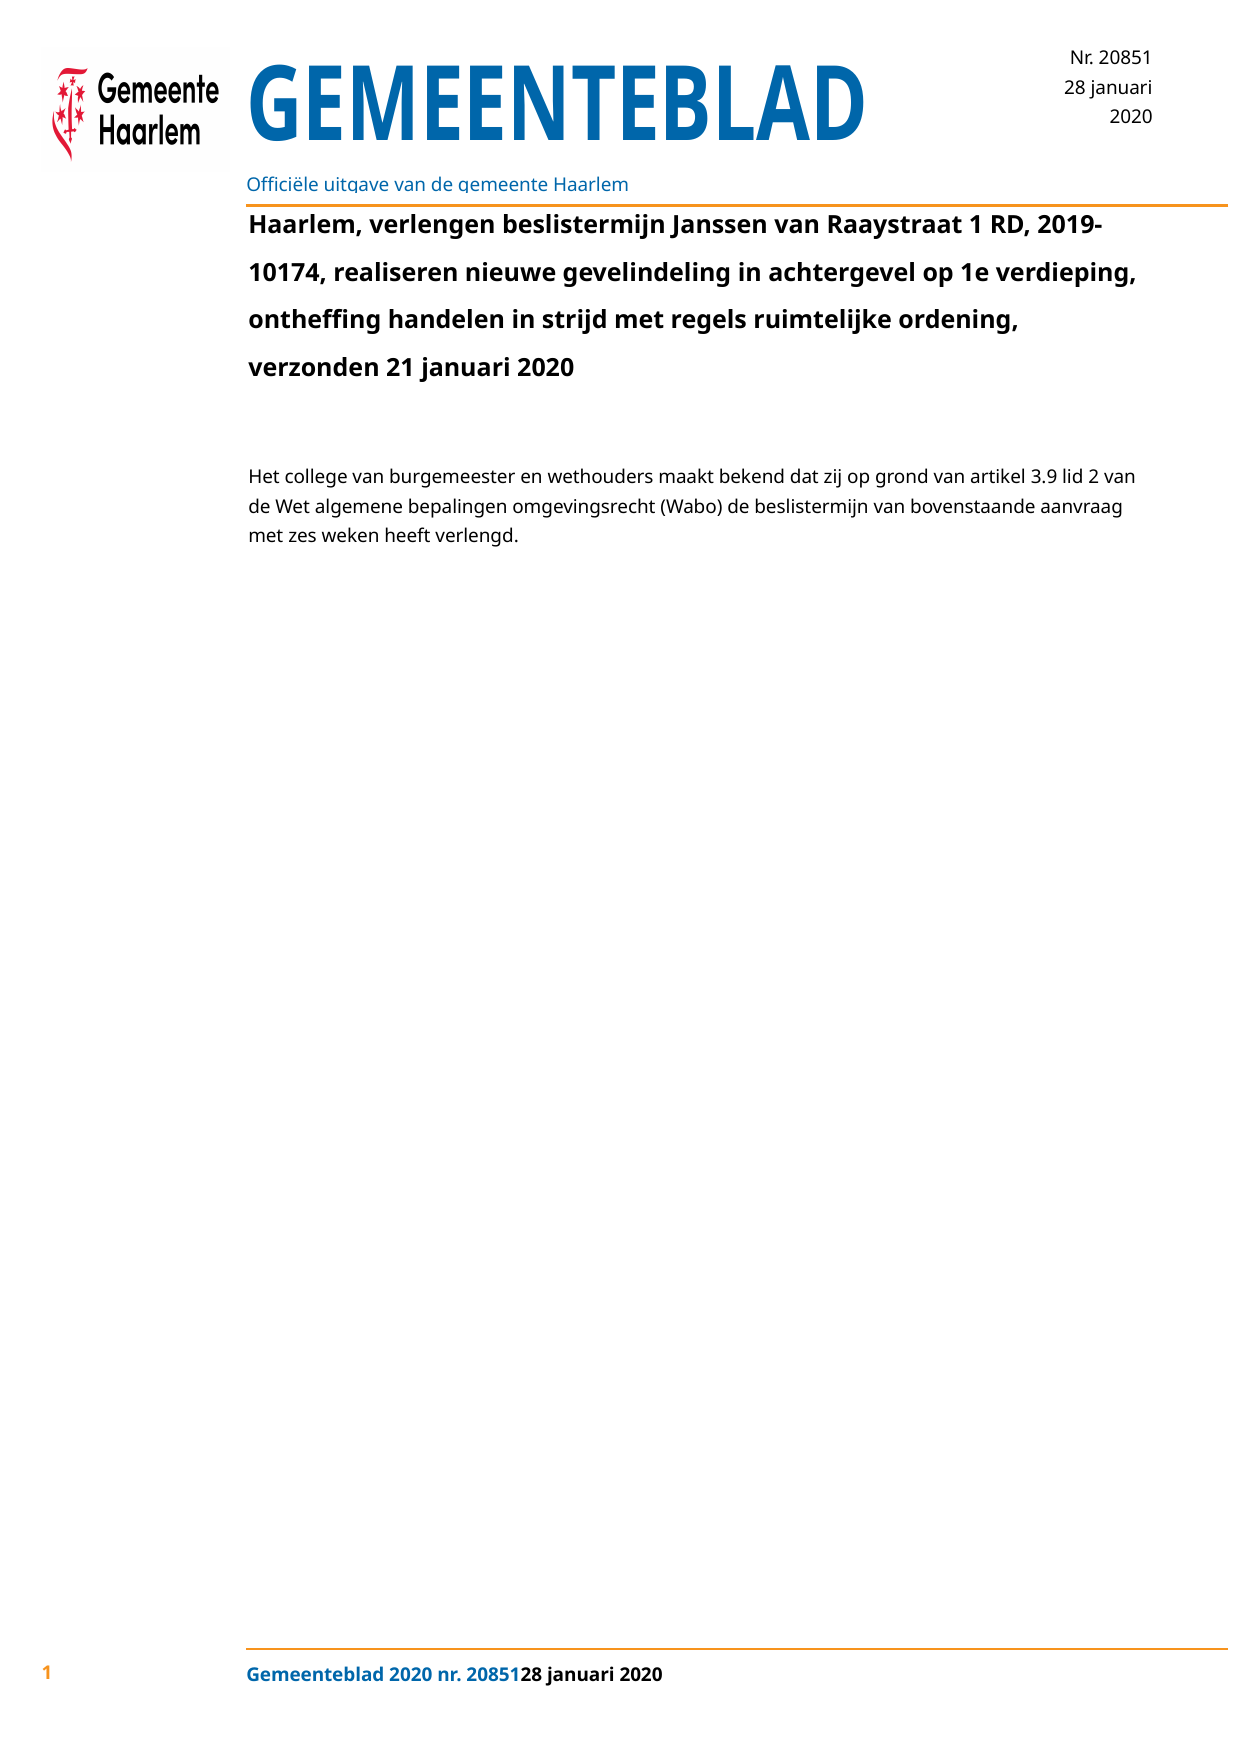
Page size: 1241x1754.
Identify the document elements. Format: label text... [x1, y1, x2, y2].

picture [41, 47, 231, 172]
text Het college van burgemeester en wethouders maakt bekend dat zij op grond van artikel 3.9 lid 2 van de Wet algemene bepalingen omgevingsrecht (Wabo) de beslistermijn van bovenstaande aanvraag met zes weken heeft verlengd. [248, 463, 1152, 548]
text Haarlem, verlengen beslistermijn Janssen van Raaystraat 1 RD, 2019-10174, realiseren nieuwe gevelindeling in achtergevel op 1e verdieping, ontheffing handelen in strijd met regels ruimtelijke ordening, verzonden 21 januari 2020 [248, 207, 1152, 384]
